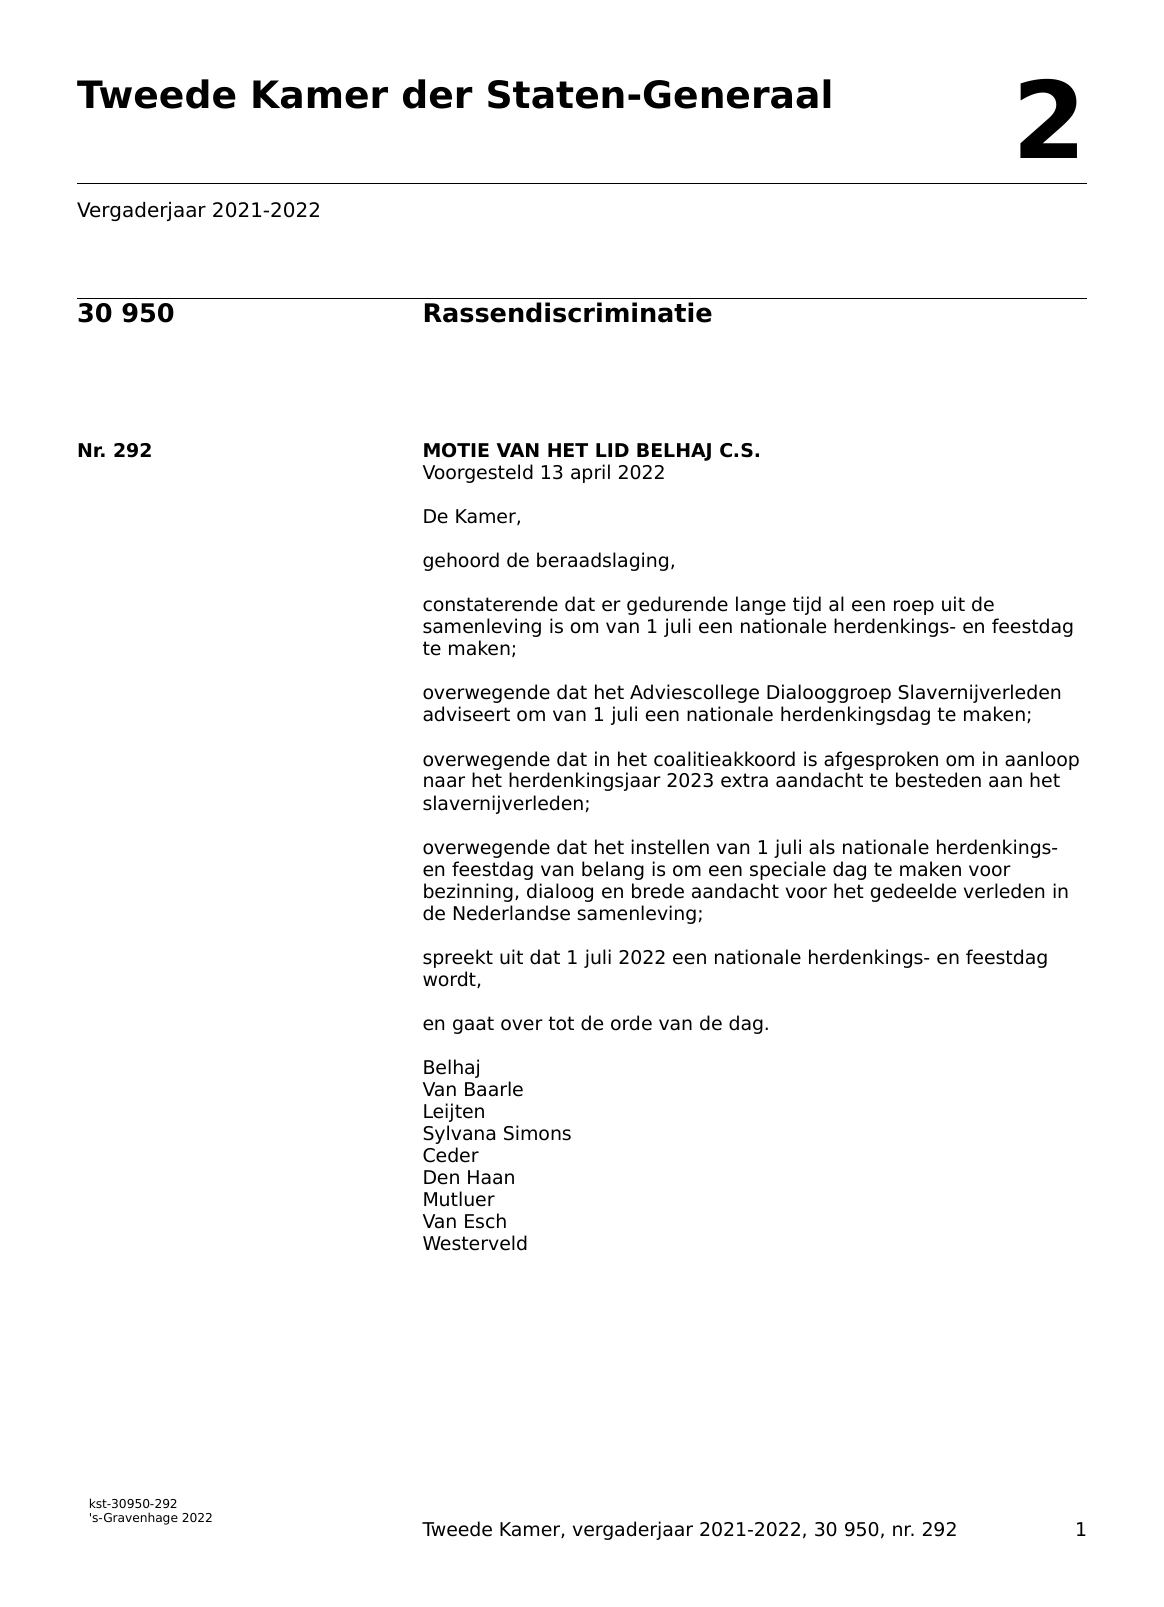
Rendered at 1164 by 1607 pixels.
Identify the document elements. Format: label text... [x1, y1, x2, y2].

text spreekt uit dat 1 juli 2022 een nationale herdenkings- en feestdag wordt, [422, 947, 1087, 991]
text De Kamer, [422, 506, 1087, 528]
text constaterende dat er gedurende lange tijd al een roep uit de samenleving is om van 1 juli een nationale herdenkings- en feestdag te maken; [422, 594, 1087, 660]
text kst-30950-292 [88, 1497, 323, 1511]
text 's-Gravenhage 2022 [88, 1511, 323, 1525]
text Westerveld [422, 1233, 1087, 1255]
text Voorgesteld 13 april 2022 [422, 462, 1087, 484]
text Leijten [422, 1101, 1087, 1123]
text overwegende dat het Adviescollege Dialooggroep Slavernijverleden adviseert om van 1 juli een nationale herdenkingsdag te maken; [422, 682, 1087, 726]
text Sylvana Simons [422, 1123, 1087, 1145]
text Van Esch [422, 1211, 1087, 1233]
text Belhaj [422, 1057, 1087, 1079]
table_header Tweede Kamer der Staten-Generaal [77, 59, 886, 183]
table_cell Vergaderjaar 2021-2022 [77, 184, 1087, 298]
subtitle 30 950 Rassendiscriminatie [77, 299, 1087, 329]
text overwegende dat in het coalitieakkoord is afgesproken om in aanloop naar het herdenkingsjaar 2023 extra aandacht te besteden aan het slavernijverleden; [422, 748, 1087, 814]
text Mutluer [422, 1189, 1087, 1211]
table_header 2 [886, 59, 1087, 183]
text en gaat over tot de orde van de dag. [422, 1013, 1087, 1035]
text Ceder [422, 1145, 1087, 1167]
text Den Haan [422, 1167, 1087, 1189]
text Van Baarle [422, 1079, 1087, 1101]
text overwegende dat het instellen van 1 juli als nationale herdenkings- en feestdag van belang is om een speciale dag te maken voor bezinning, dialoog en brede aandacht voor het gedeelde verleden in de Nederlandse samenleving; [422, 837, 1087, 924]
subtitle Nr. 292 MOTIE VAN HET LID BELHAJ C.S. [77, 440, 1087, 462]
text gehoord de beraadslaging, [422, 550, 1087, 572]
